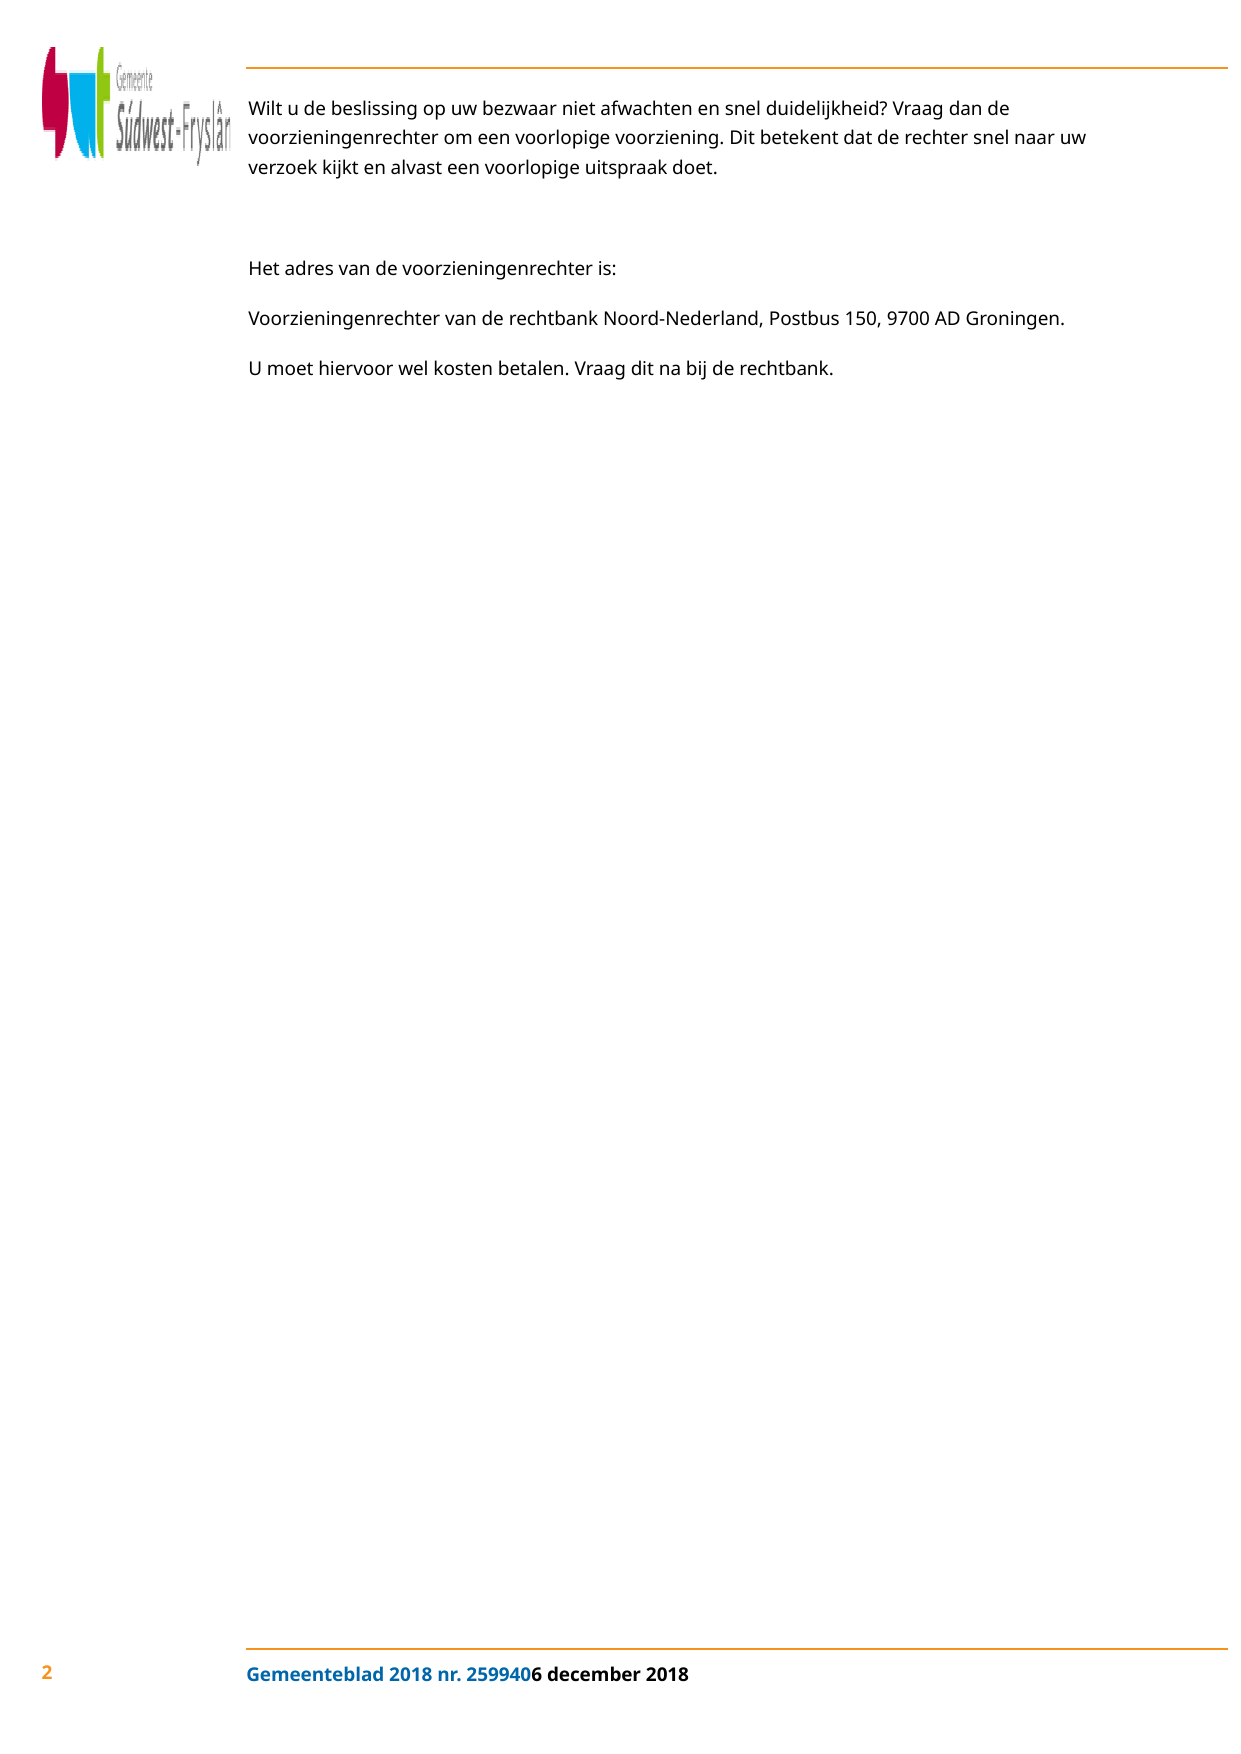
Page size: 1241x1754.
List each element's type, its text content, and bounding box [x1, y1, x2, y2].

text Het adres van de voorzieningenrechter is: [248, 255, 1152, 281]
text U moet hiervoor wel kosten betalen. Vraag dit na bij de rechtbank. [248, 356, 1152, 381]
text Voorzieningenrechter van de rechtbank Noord-Nederland, Postbus 150, 9700 AD Groningen. [248, 305, 1152, 331]
picture [41, 47, 231, 172]
text Wilt u de beslissing op uw bezwaar niet afwachten en snel duidelijkheid? Vraag dan de voorzieningenrechter om een voorlopige voorziening. Dit betekent dat de rechter snel naar uw verzoek kijkt en alvast een voorlopige uitspraak doet. [248, 95, 1152, 180]
